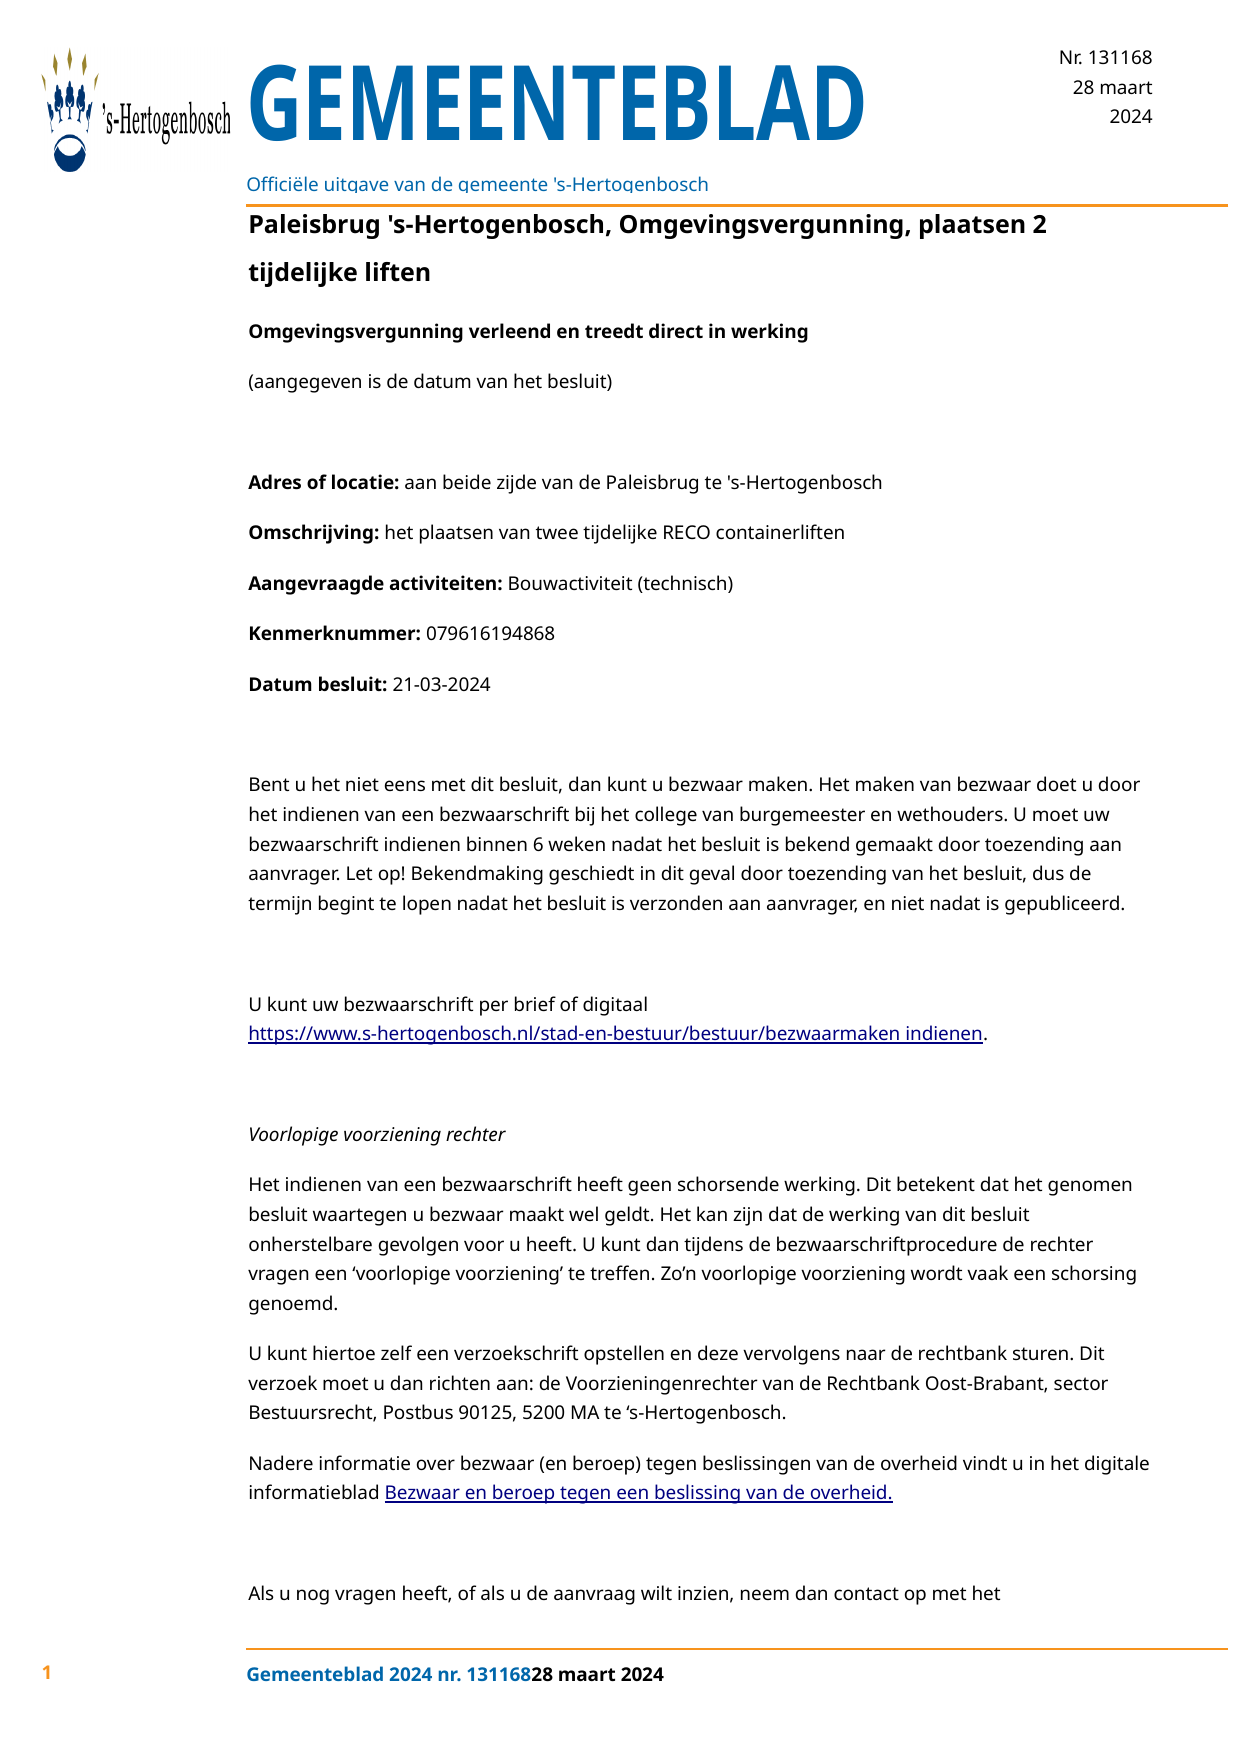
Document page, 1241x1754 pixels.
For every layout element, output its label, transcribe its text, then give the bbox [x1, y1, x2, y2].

text Bent u het niet eens met dit besluit, dan kunt u bezwaar maken. Het maken van bezwaar doet u door het indienen van een bezwaarschrift bij het college van burgemeester en wethouders. U moet uw bezwaarschrift indienen binnen 6 weken nadat het besluit is bekend gemaakt door toezending aan aanvrager. Let op! Bekendmaking geschiedt in dit geval door toezending van het besluit, dus de termijn begint te lopen nadat het besluit is verzonden aan aanvrager, en niet nadat is gepubliceerd. [248, 772, 1152, 916]
text Aangevraagde activiteiten: Bouwactiviteit (technisch) [248, 570, 1152, 596]
text Paleisbrug 's-Hertogenbosch, Omgevingsvergunning, plaatsen 2 tijdelijke liften [248, 207, 1152, 288]
text Kenmerknummer: 079616194868 [248, 620, 1152, 646]
text Omschrijving: het plaatsen van twee tijdelijke RECO containerliften [248, 519, 1152, 545]
text Adres of locatie: aan beide zijde van de Paleisbrug te 's-Hertogenbosch [248, 469, 1152, 495]
text Omgevingsvergunning verleend en treedt direct in werking [248, 318, 1152, 344]
text Nadere informatie over bezwaar (en beroep) tegen beslissingen van de overheid vindt u in het digitale informatieblad Bezwaar en beroep tegen een beslissing van de overheid. [248, 1450, 1152, 1505]
text U kunt uw bezwaarschrift per brief of digitaal https://www.s-hertogenbosch.nl/stad-en-bestuur/bestuur/bezwaarmaken indienen. [248, 991, 1152, 1046]
text Als u nog vragen heeft, of als u de aanvraag wilt inzien, neem dan contact op met het [248, 1580, 1152, 1606]
text U kunt hiertoe zelf een verzoekschrift opstellen en deze vervolgens naar de rechtbank sturen. Dit verzoek moet u dan richten aan: de Voorzieningenrechter van de Rechtbank Oost-Brabant, sector Bestuursrecht, Postbus 90125, 5200 MA te ‘s-Hertogenbosch. [248, 1340, 1152, 1425]
text Voorlopige voorziening rechter [248, 1121, 1152, 1147]
picture [41, 47, 231, 172]
text Het indienen van een bezwaarschrift heeft geen schorsende werking. Dit betekent dat het genomen besluit waartegen u bezwaar maakt wel geldt. Het kan zijn dat de werking van dit besluit onherstelbare gevolgen voor u heeft. U kunt dan tijdens de bezwaarschriftprocedure de rechter vragen een ‘voorlopige voorziening’ te treffen. Zo’n voorlopige voorziening wordt vaak een schorsing genoemd. [248, 1172, 1152, 1316]
text Datum besluit: 21-03-2024 [248, 671, 1152, 697]
text (aangegeven is de datum van het besluit) [248, 368, 1152, 394]
